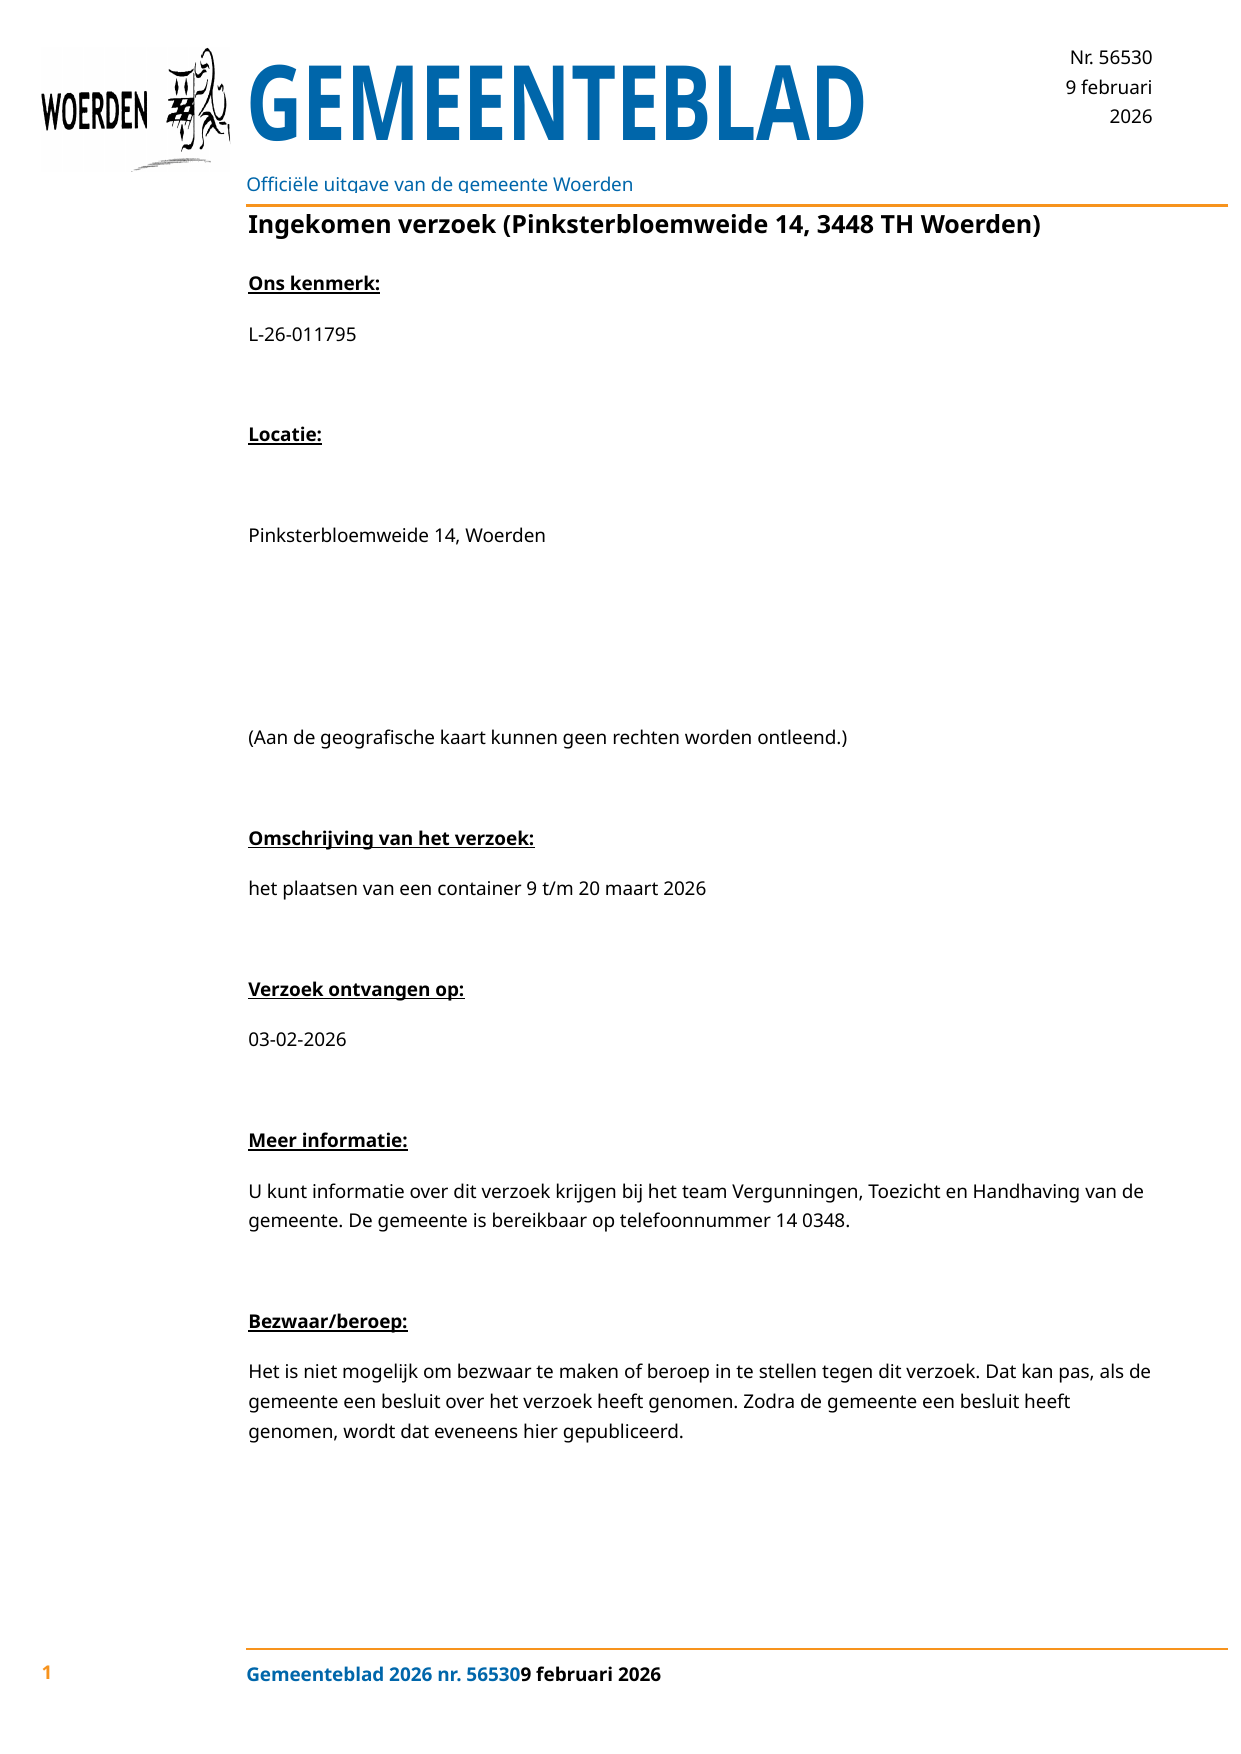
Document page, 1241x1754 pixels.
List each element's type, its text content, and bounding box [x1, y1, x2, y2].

text Het is niet mogelijk om bezwaar te maken of beroep in te stellen tegen dit verzoek. Dat kan pas, als de gemeente een besluit over het verzoek heeft genomen. Zodra de gemeente een besluit heeft genomen, wordt dat eveneens hier gepubliceerd. [248, 1359, 1152, 1443]
text L-26-011795 [248, 321, 1152, 346]
text (Aan de geografische kaart kunnen geen rechten worden ontleend.) [248, 724, 1152, 750]
text U kunt informatie over dit verzoek krijgen bij het team Vergunningen, Toezicht en Handhaving van de gemeente. De gemeente is bereikbaar op telefoonnummer 14 0348. [248, 1178, 1152, 1233]
text Pinksterbloemweide 14, Woerden [248, 522, 1152, 548]
text Bezwaar/beroep: [248, 1308, 1152, 1334]
text Locatie: [248, 422, 1152, 447]
text 03-02-2026 [248, 1027, 1152, 1052]
text Verzoek ontvangen op: [248, 976, 1152, 1002]
text Omschrijving van het verzoek: [248, 825, 1152, 851]
text Meer informatie: [248, 1127, 1152, 1153]
text het plaatsen van een container 9 t/m 20 maart 2026 [248, 875, 1152, 901]
picture [41, 47, 231, 172]
text Ons kenmerk: [248, 270, 1152, 296]
text Ingekomen verzoek (Pinksterbloemweide 14, 3448 TH Woerden) [248, 207, 1152, 241]
